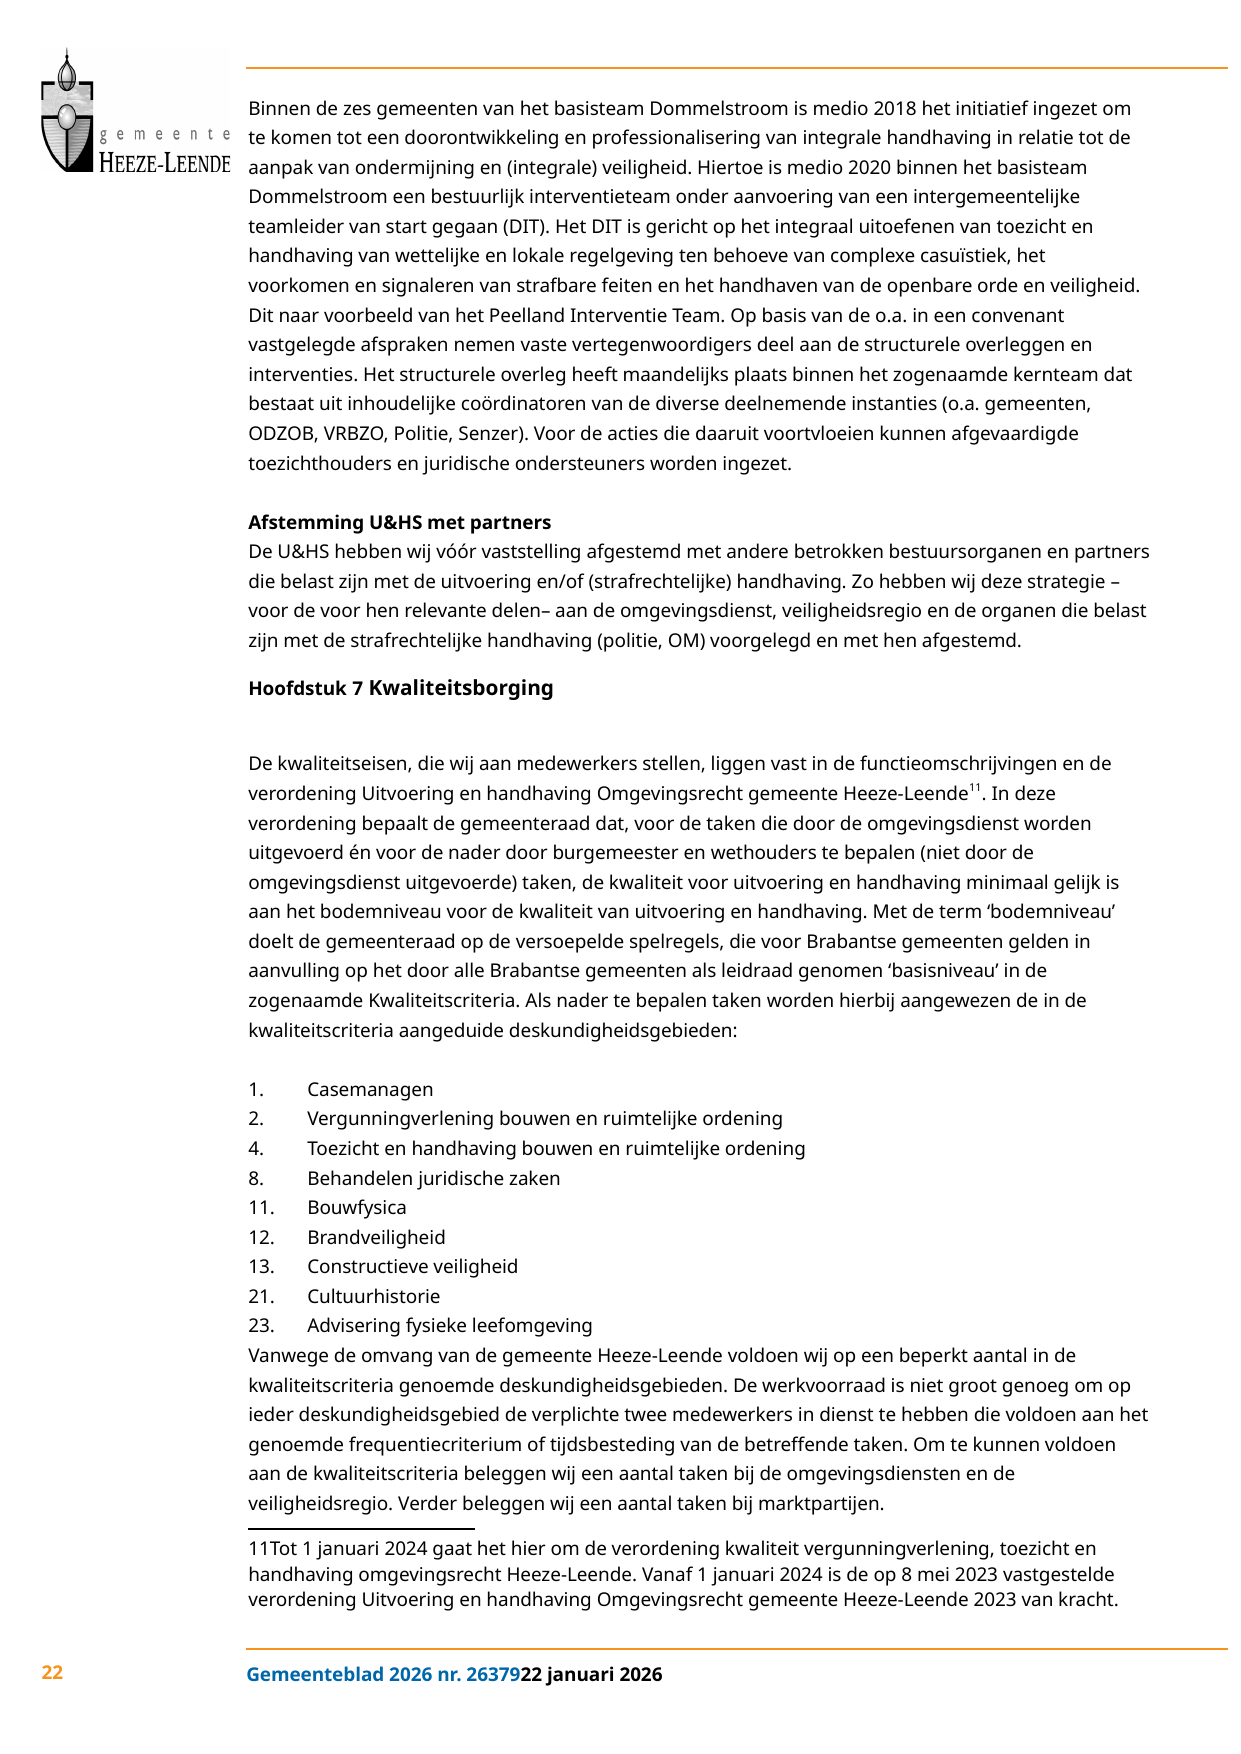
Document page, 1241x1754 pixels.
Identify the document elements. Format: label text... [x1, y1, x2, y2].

text De U&HS hebben wij vóór vaststelling afgestemd met andere betrokken bestuursorganen en partners die belast zijn met de uitvoering en/of (strafrechtelijke) handhaving. Zo hebben wij deze strategie – voor de voor hen relevante delen– aan de omgevingsdienst, veiligheidsregio en de organen die belast zijn met de strafrechtelijke handhaving (politie, OM) voorgelegd en met hen afgestemd. [248, 538, 1152, 653]
list Casemanagen [248, 1076, 1152, 1102]
picture [41, 47, 231, 172]
list Bouwfysica [248, 1194, 1152, 1220]
text Vanwege de omvang van de gemeente Heeze-Leende voldoen wij op een beperkt aantal in de kwaliteitscriteria genoemde deskundigheidsgebieden. De werkvoorraad is niet groot genoeg om op ieder deskundigheidsgebied de verplichte twee medewerkers in dienst te hebben die voldoen aan het genoemde frequentiecriterium of tijdsbesteding van de betreffende taken. Om te kunnen voldoen aan de kwaliteitscriteria beleggen wij een aantal taken bij de omgevingsdiensten en de veiligheidsregio. Verder beleggen wij een aantal taken bij marktpartijen. [248, 1342, 1152, 1516]
list Advisering fysieke leefomgeving [248, 1313, 1152, 1338]
list Behandelen juridische zaken [248, 1165, 1152, 1191]
list Constructieve veiligheid [248, 1253, 1152, 1279]
text Binnen de zes gemeenten van het basisteam Dommelstroom is medio 2018 het initiatief ingezet om te komen tot een doorontwikkeling en professionalisering van integrale handhaving in relatie tot de aanpak van ondermijning en (integrale) veiligheid. Hiertoe is medio 2020 binnen het basisteam Dommelstroom een bestuurlijk interventieteam onder aanvoering van een intergemeentelijke teamleider van start gegaan (DIT). Het DIT is gericht op het integraal uitoefenen van toezicht en handhaving van wettelijke en lokale regelgeving ten behoeve van complexe casuïstiek, het voorkomen en signaleren van strafbare feiten en het handhaven van de openbare orde en veiligheid. Dit naar voorbeeld van het Peelland Interventie Team. Op basis van de o.a. in een convenant vastgelegde afspraken nemen vaste vertegenwoordigers deel aan de structurele overleggen en interventies. Het structurele overleg heeft maandelijks plaats binnen het zogenaamde kernteam dat bestaat uit inhoudelijke coördinatoren van de diverse deelnemende instanties (o.a. gemeenten, ODZOB, VRBZO, Politie, Senzer). Voor de acties die daaruit voortvloeien kunnen afgevaardigde toezichthouders en juridische ondersteuners worden ingezet. [248, 95, 1152, 476]
text De kwaliteitseisen, die wij aan medewerkers stellen, liggen vast in de functieomschrijvingen en de verordening Uitvoering en handhaving Omgevingsrecht gemeente Heeze-Leende. In deze verordening bepaalt de gemeenteraad dat, voor de taken die door de omgevingsdienst worden uitgevoerd én voor de nader door burgemeester en wethouders te bepalen (niet door de omgevingsdienst uitgevoerde) taken, de kwaliteit voor uitvoering en handhaving minimaal gelijk is aan het bodemniveau voor de kwaliteit van uitvoering en handhaving. Met de term ‘bodemniveau’ doelt de gemeenteraad op de versoepelde spelregels, die voor Brabantse gemeenten gelden in aanvulling op het door alle Brabantse gemeenten als leidraad genomen ‘basisniveau’ in de zogenaamde Kwaliteitscriteria. Als nader te bepalen taken worden hierbij aangewezen de in de kwaliteitscriteria aangeduide deskundigheidsgebieden: [248, 751, 1152, 1043]
list Vergunningverlening bouwen en ruimtelijke ordening [248, 1106, 1152, 1131]
list Toezicht en handhaving bouwen en ruimtelijke ordening [248, 1135, 1152, 1161]
text Afstemming U&HS met partners [248, 509, 1152, 535]
text Hoofdstuk 7 Kwaliteitsborging [248, 673, 1152, 701]
text Tot 1 januari 2024 gaat het hier om de verordening kwaliteit vergunningverlening, toezicht en handhaving omgevingsrecht Heeze-Leende. Vanaf 1 januari 2024 is de op 8 mei 2023 vastgestelde verordening Uitvoering en handhaving Omgevingsrecht gemeente Heeze-Leende 2023 van kracht. [248, 1535, 1152, 1612]
list Cultuurhistorie [248, 1283, 1152, 1309]
list Brandveiligheid [248, 1224, 1152, 1250]
